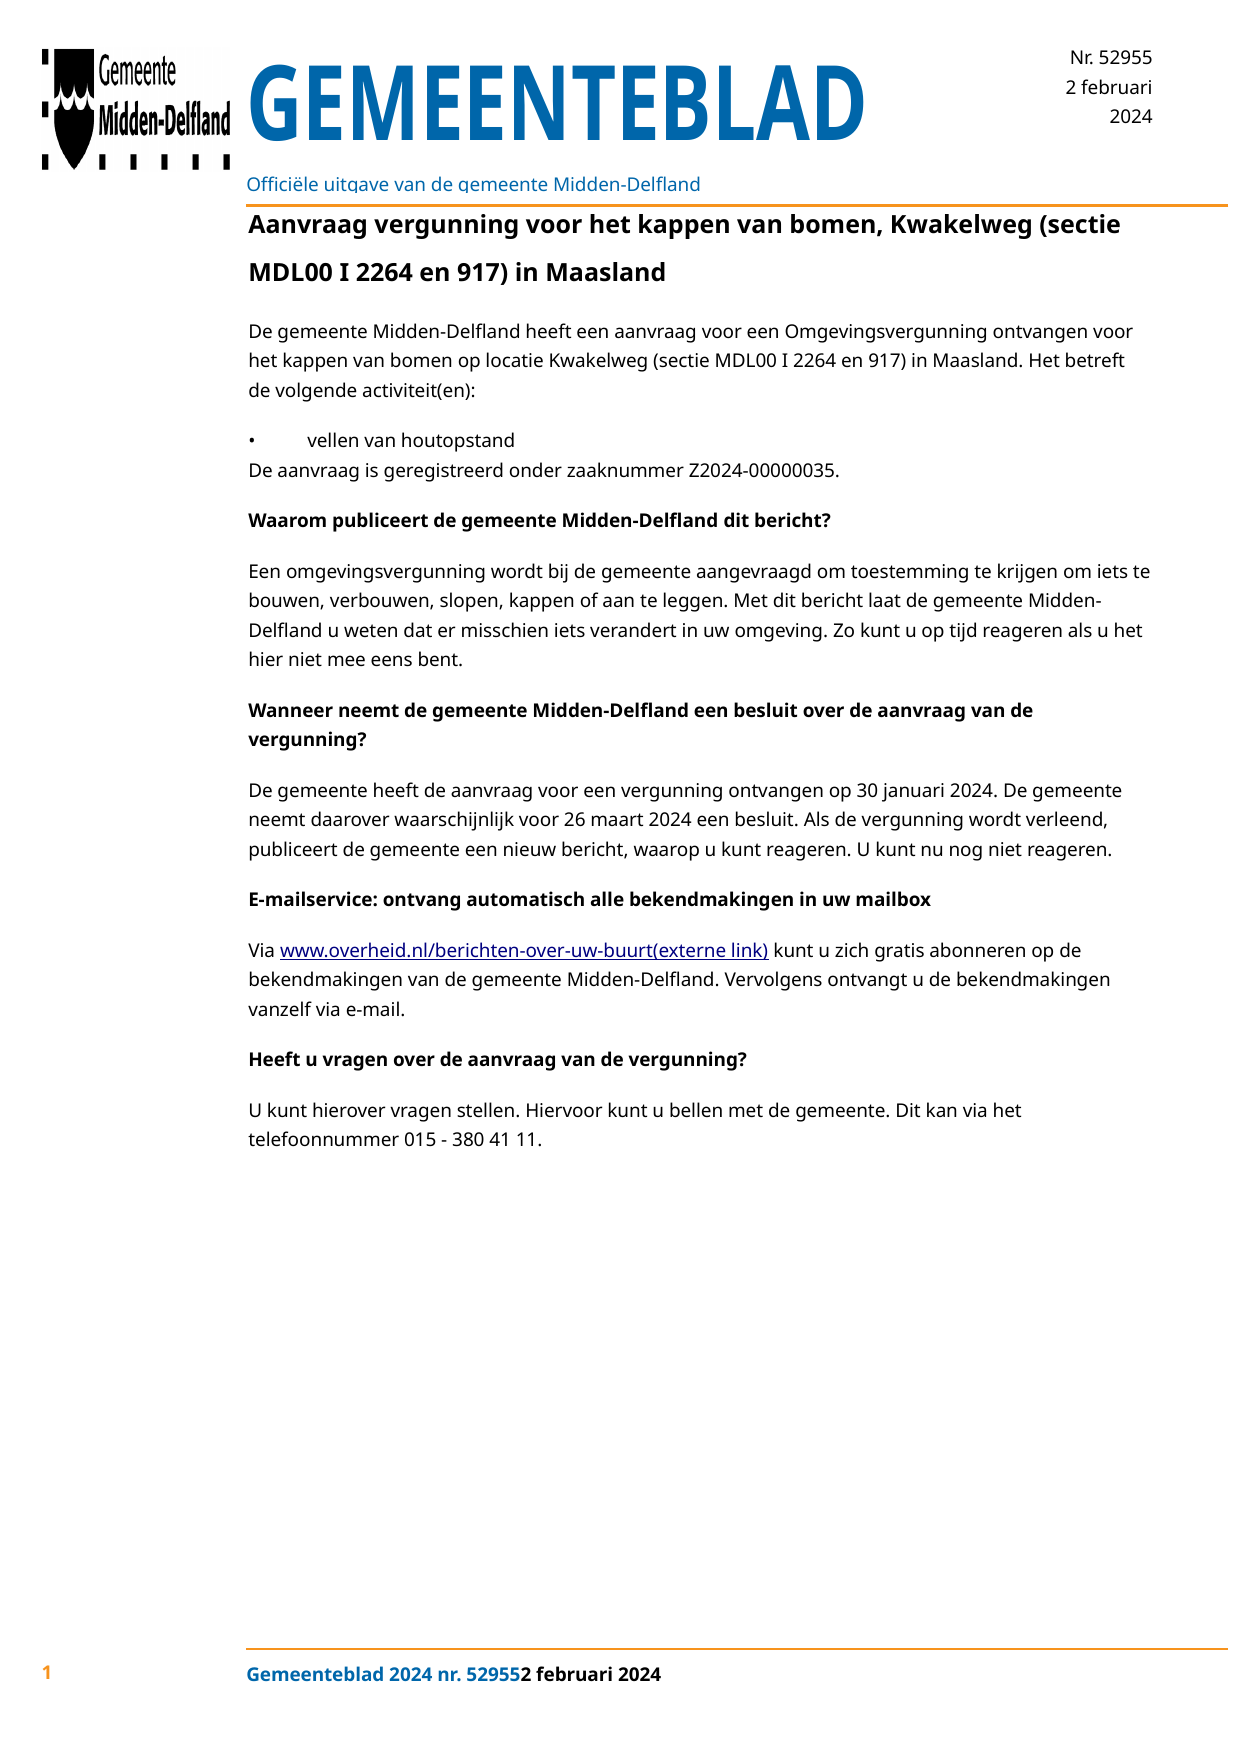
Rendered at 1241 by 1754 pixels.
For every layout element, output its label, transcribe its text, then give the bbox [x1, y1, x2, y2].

text Aanvraag vergunning voor het kappen van bomen, Kwakelweg (sectie MDL00 I 2264 en 917) in Maasland [248, 207, 1152, 288]
text Via www.overheid.nl/berichten-over-uw-buurt(externe link) kunt u zich gratis abonneren op de bekendmakingen van de gemeente Midden-Delfland. Vervolgens ontvangt u de bekendmakingen vanzelf via e-mail. [248, 937, 1152, 1022]
text Een omgevingsvergunning wordt bij de gemeente aangevraagd om toestemming te krijgen om iets te bouwen, verbouwen, slopen, kappen of aan te leggen. Met dit bericht laat de gemeente Midden-Delfland u weten dat er misschien iets verandert in uw omgeving. Zo kunt u op tijd reageren als u het hier niet mee eens bent. [248, 558, 1152, 672]
text Heeft u vragen over de aanvraag van de vergunning? [248, 1047, 1152, 1072]
text De gemeente heeft de aanvraag voor een vergunning ontvangen op 30 januari 2024. De gemeente neemt daarover waarschijnlijk voor 26 maart 2024 een besluit. Als de vergunning wordt verleend, publiceert de gemeente een nieuw bericht, waarop u kunt reageren. U kunt nu nog niet reageren. [248, 777, 1152, 862]
text De aanvraag is geregistreerd onder zaaknummer Z2024-00000035. [248, 457, 1152, 483]
text Wanneer neemt de gemeente Midden-Delfland een besluit over de aanvraag van de vergunning? [248, 697, 1152, 752]
text E-mailservice: ontvang automatisch alle bekendmakingen in uw mailbox [248, 887, 1152, 912]
picture [41, 47, 231, 172]
text U kunt hierover vragen stellen. Hiervoor kunt u bellen met de gemeente. Dit kan via het telefoonnummer 015 - 380 41 11. [248, 1097, 1152, 1152]
list vellen van houtopstand [248, 427, 1152, 453]
text De gemeente Midden-Delfland heeft een aanvraag voor een Omgevingsvergunning ontvangen voor het kappen van bomen op locatie Kwakelweg (sectie MDL00 I 2264 en 917) in Maasland. Het betreft de volgende activiteit(en): [248, 318, 1152, 403]
text Waarom publiceert de gemeente Midden-Delfland dit bericht? [248, 507, 1152, 533]
